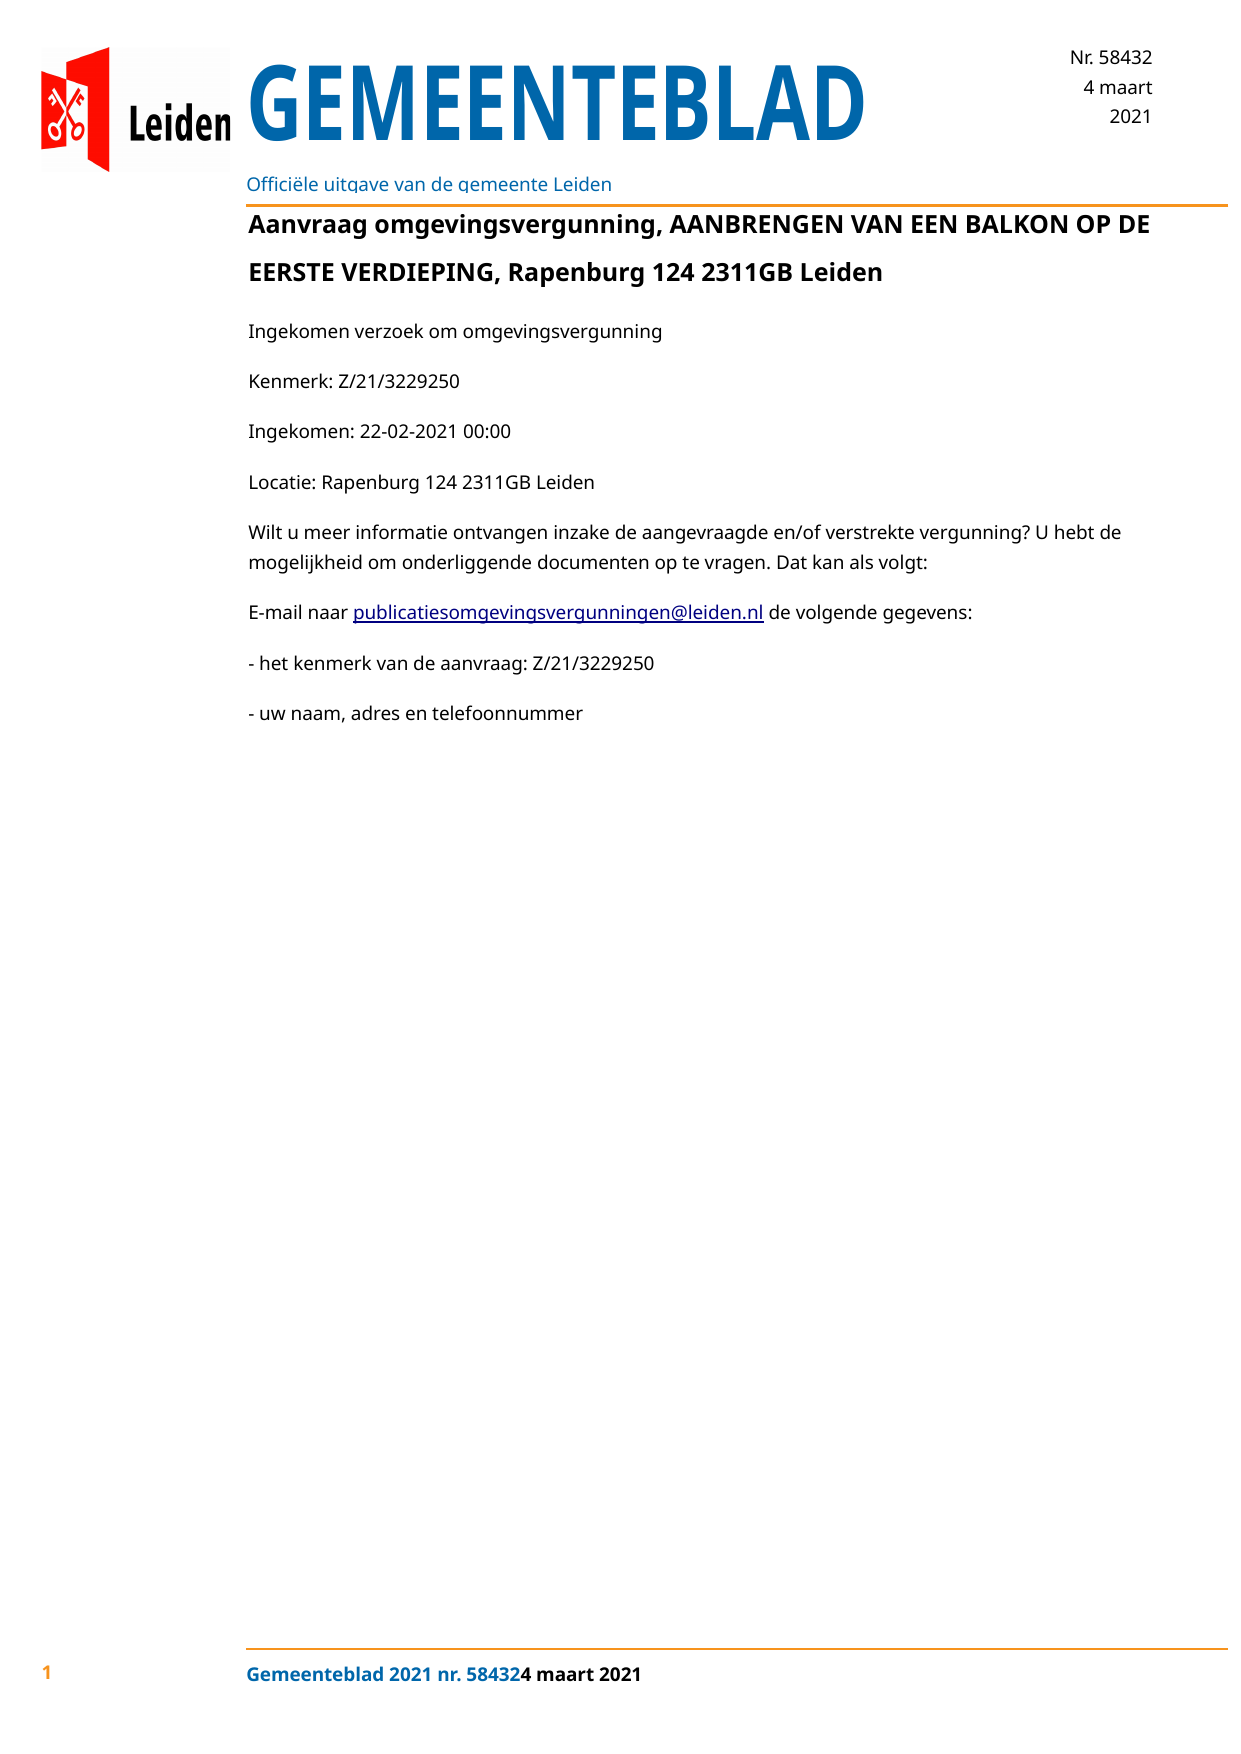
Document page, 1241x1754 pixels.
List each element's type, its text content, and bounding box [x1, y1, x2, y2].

text Aanvraag omgevingsvergunning, AANBRENGEN VAN EEN BALKON OP DE EERSTE VERDIEPING, Rapenburg 124 2311GB Leiden [248, 207, 1152, 288]
text Ingekomen: 22-02-2021 00:00 [248, 419, 1152, 444]
text E-mail naar publicatiesomgevingsvergunningen@leiden.nl de volgende gegevens: [248, 599, 1152, 625]
text Ingekomen verzoek om omgevingsvergunning [248, 318, 1152, 344]
text Locatie: Rapenburg 124 2311GB Leiden [248, 469, 1152, 495]
text Wilt u meer informatie ontvangen inzake de aangevraagde en/of verstrekte vergunning? U hebt de mogelijkheid om onderliggende documenten op te vragen. Dat kan als volgt: [248, 519, 1152, 575]
text Kenmerk: Z/21/3229250 [248, 368, 1152, 394]
picture [41, 47, 231, 172]
text - het kenmerk van de aanvraag: Z/21/3229250 [248, 650, 1152, 676]
text - uw naam, adres en telefoonnummer [248, 700, 1152, 726]
